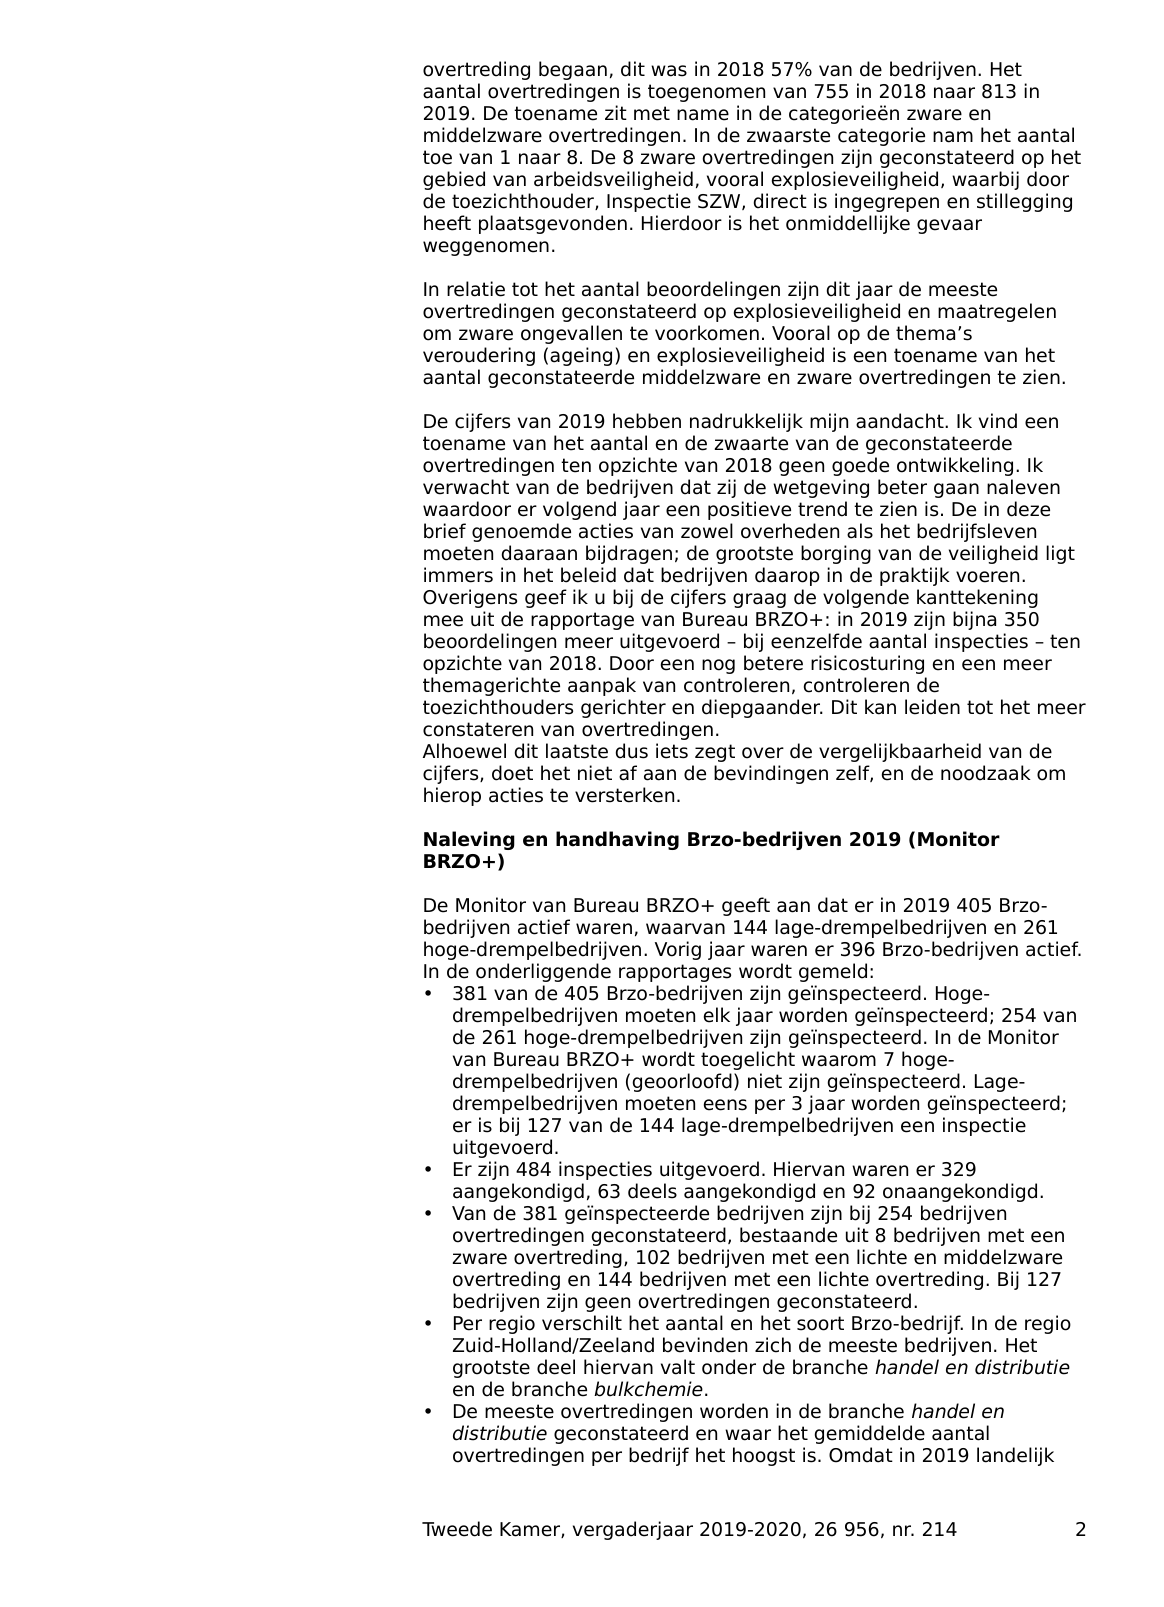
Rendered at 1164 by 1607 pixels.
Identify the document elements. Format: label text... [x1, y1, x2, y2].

text • De meeste overtredingen worden in de branche handel en distributie geconstateerd en waar het gemiddelde aantal overtredingen per bedrijf het hoogst is. Omdat in 2019 landelijk [422, 1401, 1087, 1467]
text overtreding begaan, dit was in 2018 57% van de bedrijven. Het aantal overtredingen is toegenomen van 755 in 2018 naar 813 in 2019. De toename zit met name in de categorieën zware en middelzware overtredingen. In de zwaarste categorie nam het aantal toe van 1 naar 8. De 8 zware overtredingen zijn geconstateerd op het gebied van arbeidsveiligheid, vooral explosieveiligheid, waarbij door de toezichthouder, Inspectie SZW, direct is ingegrepen en stillegging heeft plaatsgevonden. Hierdoor is het onmiddellijke gevaar weggenomen. [422, 59, 1087, 257]
text De cijfers van 2019 hebben nadrukkelijk mijn aandacht. Ik vind een toename van het aantal en de zwaarte van de geconstateerde overtredingen ten opzichte van 2018 geen goede ontwikkeling. Ik verwacht van de bedrijven dat zij de wetgeving beter gaan naleven waardoor er volgend jaar een positieve trend te zien is. De in deze brief genoemde acties van zowel overheden als het bedrijfsleven moeten daaraan bijdragen; de grootste borging van de veiligheid ligt immers in het beleid dat bedrijven daarop in de praktijk voeren. Overigens geef ik u bij de cijfers graag de volgende kanttekening mee uit de rapportage van Bureau BRZO+: in 2019 zijn bijna 350 beoordelingen meer uitgevoerd – bij eenzelfde aantal inspecties – ten opzichte van 2018. Door een nog betere risicosturing en een meer themagerichte aanpak van controleren, controleren de toezichthouders gerichter en diepgaander. Dit kan leiden tot het meer constateren van overtredingen. [422, 411, 1087, 741]
subtitle Naleving en handhaving Brzo-bedrijven 2019 (Monitor BRZO+) [422, 829, 1087, 873]
text • Er zijn 484 inspecties uitgevoerd. Hiervan waren er 329 aangekondigd, 63 deels aangekondigd en 92 onaangekondigd. [422, 1159, 1087, 1203]
text • Van de 381 geïnspecteerde bedrijven zijn bij 254 bedrijven overtredingen geconstateerd, bestaande uit 8 bedrijven met een zware overtreding, 102 bedrijven met een lichte en middelzware overtreding en 144 bedrijven met een lichte overtreding. Bij 127 bedrijven zijn geen overtredingen geconstateerd. [422, 1203, 1087, 1313]
text • 381 van de 405 Brzo-bedrijven zijn geïnspecteerd. Hoge-drempelbedrijven moeten elk jaar worden geïnspecteerd; 254 van de 261 hoge-drempelbedrijven zijn geïnspecteerd. In de Monitor van Bureau BRZO+ wordt toegelicht waarom 7 hoge-drempelbedrijven (geoorloofd) niet zijn geïnspecteerd. Lage-drempelbedrijven moeten eens per 3 jaar worden geïnspecteerd; er is bij 127 van de 144 lage-drempelbedrijven een inspectie uitgevoerd. [422, 983, 1087, 1159]
text • Per regio verschilt het aantal en het soort Brzo-bedrijf. In de regio Zuid-Holland/Zeeland bevinden zich de meeste bedrijven. Het grootste deel hiervan valt onder de branche handel en distributie en de branche bulkchemie. [422, 1313, 1087, 1401]
text De Monitor van Bureau BRZO+ geeft aan dat er in 2019 405 Brzo-bedrijven actief waren, waarvan 144 lage-drempelbedrijven en 261 hoge-drempelbedrijven. Vorig jaar waren er 396 Brzo-bedrijven actief. In de onderliggende rapportages wordt gemeld: [422, 895, 1087, 983]
text In relatie tot het aantal beoordelingen zijn dit jaar de meeste overtredingen geconstateerd op explosieveiligheid en maatregelen om zware ongevallen te voorkomen. Vooral op de thema’s veroudering (ageing) en explosieveiligheid is een toename van het aantal geconstateerde middelzware en zware overtredingen te zien. [422, 279, 1087, 389]
text Alhoewel dit laatste dus iets zegt over de vergelijkbaarheid van de cijfers, doet het niet af aan de bevindingen zelf, en de noodzaak om hierop acties te versterken. [422, 741, 1087, 807]
